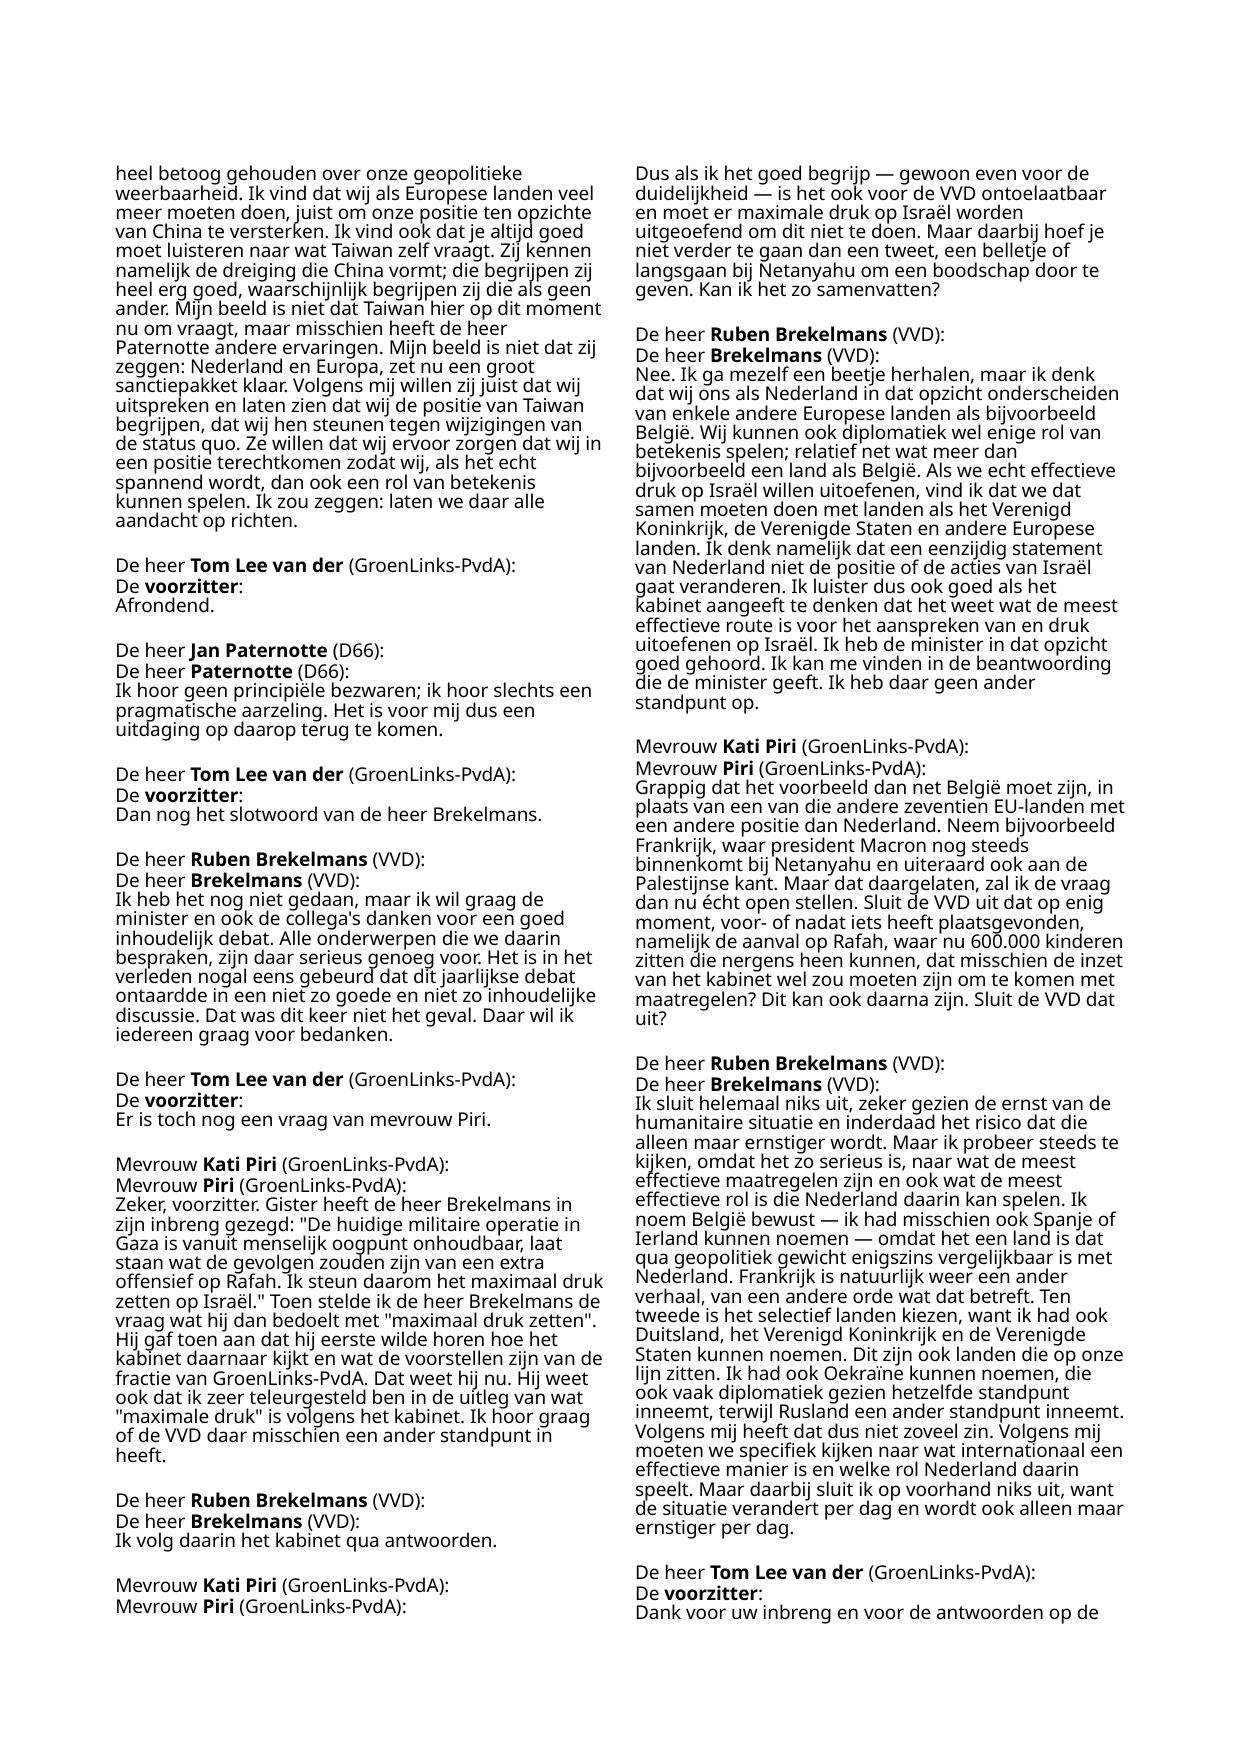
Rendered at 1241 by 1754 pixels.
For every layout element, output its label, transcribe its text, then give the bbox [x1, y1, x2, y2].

text De heer Ruben Brekelmans (VVD): [635, 321, 1125, 347]
text De heer Tom Lee van der (GroenLinks-PvdA): [635, 1559, 1125, 1585]
text De heer Brekelmans (VVD): [635, 1076, 1125, 1095]
text De heer Ruben Brekelmans (VVD): [635, 1050, 1125, 1076]
text De voorzitter: [115, 1092, 605, 1111]
text De heer Tom Lee van der (GroenLinks-PvdA): [115, 761, 605, 787]
text Mevrouw Piri (GroenLinks-PvdA): [115, 1598, 605, 1617]
text De heer Tom Lee van der (GroenLinks-PvdA): [115, 552, 605, 578]
text Mevrouw Kati Piri (GroenLinks-PvdA): [115, 1572, 605, 1598]
text De heer Ruben Brekelmans (VVD): [115, 846, 605, 872]
text Ik heb het nog niet gedaan, maar ik wil graag de minister en ook de collega's danken voor een goed inhoudelijk debat. Alle onderwerpen die we daarin bespraken, zijn daar serieus genoeg voor. Het is in het verleden nogal eens gebeurd dat dit jaarlijkse debat ontaardde in een niet zo goede en niet zo inhoudelijke discussie. Dat was dit keer niet het geval. Daar wil ik iedereen graag voor bedanken. [115, 891, 605, 1045]
text Afrondend. [115, 597, 605, 617]
text De heer Ruben Brekelmans (VVD): [115, 1487, 605, 1513]
text Mevrouw Kati Piri (GroenLinks-PvdA): [635, 734, 1125, 759]
text De heer Jan Paternotte (D66): [115, 637, 605, 663]
text Grappig dat het voorbeeld dan net België moet zijn, in plaats van een van die andere zeventien EU-landen met een andere positie dan Nederland. Neem bijvoorbeeld Frankrijk, waar president Macron nog steeds binnenkomt bij Netanyahu en uiteraard ook aan de Palestijnse kant. Maar dat daargelaten, zal ik de vraag dan nu écht open stellen. Sluit de VVD uit dat op enig moment, voor- of nadat iets heeft plaatsgevonden, namelijk de aanval op Rafah, waar nu 600.000 kinderen zitten die nergens heen kunnen, dat misschien de inzet van het kabinet wel zou moeten zijn om te komen met maatregelen? Dit kan ook daarna zijn. Sluit de VVD dat uit? [635, 779, 1125, 1029]
text De heer Brekelmans (VVD): [115, 1513, 605, 1532]
text heel betoog gehouden over onze geopolitieke weerbaarheid. Ik vind dat wij als Europese landen veel meer moeten doen, juist om onze positie ten opzichte van China te versterken. Ik vind ook dat je altijd goed moet luisteren naar wat Taiwan zelf vraagt. Zij kennen namelijk de dreiging die China vormt; die begrijpen zij heel erg goed, waarschijnlijk begrijpen zij die als geen ander. Mijn beeld is niet dat Taiwan hier op dit moment nu om vraagt, maar misschien heeft de heer Paternotte andere ervaringen. Mijn beeld is niet dat zij zeggen: Nederland en Europa, zet nu een groot sanctiepakket klaar. Volgens mij willen zij juist dat wij uitspreken en laten zien dat wij de positie van Taiwan begrijpen, dat wij hen steunen tegen wijzigingen van de status quo. Ze willen dat wij ervoor zorgen dat wij in een positie terechtkomen zodat wij, als het echt spannend wordt, dan ook een rol van betekenis kunnen spelen. Ik zou zeggen: laten we daar alle aandacht op richten. [115, 165, 605, 531]
text Zeker, voorzitter. Gister heeft de heer Brekelmans in zijn inbreng gezegd: "De huidige militaire operatie in Gaza is vanuit menselijk oogpunt onhoudbaar, laat staan wat de gevolgen zouden zijn van een extra offensief op Rafah. Ik steun daarom het maximaal druk zetten op Israël." Toen stelde ik de heer Brekelmans de vraag wat hij dan bedoelt met "maximaal druk zetten". Hij gaf toen aan dat hij eerste wilde horen hoe het kabinet daarnaar kijkt en wat de voorstellen zijn van de fractie van GroenLinks-PvdA. Dat weet hij nu. Hij weet ook dat ik zeer teleurgesteld ben in de uitleg van wat "maximale druk" is volgens het kabinet. Ik hoor graag of de VVD daar misschien een ander standpunt in heeft. [115, 1196, 605, 1466]
text De voorzitter: [115, 578, 605, 597]
text Mevrouw Kati Piri (GroenLinks-PvdA): [115, 1151, 605, 1177]
text Dus als ik het goed begrijp — gewoon even voor de duidelijkheid — is het ook voor de VVD ontoelaatbaar en moet er maximale druk op Israël worden uitgeoefend om dit niet te doen. Maar daarbij hoef je niet verder te gaan dan een tweet, een belletje of langsgaan bij Netanyahu om een boodschap door te geven. Kan ik het zo samenvatten? [635, 165, 1125, 300]
text Dan nog het slotwoord van de heer Brekelmans. [115, 806, 605, 825]
text De heer Brekelmans (VVD): [115, 872, 605, 891]
text Mevrouw Piri (GroenLinks-PvdA): [635, 759, 1125, 779]
text De heer Tom Lee van der (GroenLinks-PvdA): [115, 1066, 605, 1092]
text Ik hoor geen principiële bezwaren; ik hoor slechts een pragmatische aarzeling. Het is voor mij dus een uitdaging op daarop terug te komen. [115, 682, 605, 740]
text Dank voor uw inbreng en voor de antwoorden op de [635, 1604, 1125, 1623]
text De voorzitter: [635, 1585, 1125, 1604]
text Nee. Ik ga mezelf een beetje herhalen, maar ik denk dat wij ons als Nederland in dat opzicht onderscheiden van enkele andere Europese landen als bijvoorbeeld België. Wij kunnen ook diplomatiek wel enige rol van betekenis spelen; relatief net wat meer dan bijvoorbeeld een land als België. Als we echt effectieve druk op Israël willen uitoefenen, vind ik dat we dat samen moeten doen met landen als het Verenigd Koninkrijk, de Verenigde Staten en andere Europese landen. Ik denk namelijk dat een eenzijdig statement van Nederland niet de positie of de acties van Israël gaat veranderen. Ik luister dus ook goed als het kabinet aangeeft te denken dat het weet wat de meest effectieve route is voor het aanspreken van en druk uitoefenen op Israël. Ik heb de minister in dat opzicht goed gehoord. Ik kan me vinden in de beantwoording die de minister geeft. Ik heb daar geen ander standpunt op. [635, 366, 1125, 713]
text De voorzitter: [115, 787, 605, 806]
text Ik sluit helemaal niks uit, zeker gezien de ernst van de humanitaire situatie en inderdaad het risico dat die alleen maar ernstiger wordt. Maar ik probeer steeds te kijken, omdat het zo serieus is, naar wat de meest effectieve maatregelen zijn en ook wat de meest effectieve rol is die Nederland daarin kan spelen. Ik noem België bewust — ik had misschien ook Spanje of Ierland kunnen noemen — omdat het een land is dat qua geopolitiek gewicht enigszins vergelijkbaar is met Nederland. Frankrijk is natuurlijk weer een ander verhaal, van een andere orde wat dat betreft. Ten tweede is het selectief landen kiezen, want ik had ook Duitsland, het Verenigd Koninkrijk en de Verenigde Staten kunnen noemen. Dit zijn ook landen die op onze lijn zitten. Ik had ook Oekraïne kunnen noemen, die ook vaak diplomatiek gezien hetzelfde standpunt inneemt, terwijl Rusland een ander standpunt inneemt. Volgens mij heeft dat dus niet zoveel zin. Volgens mij moeten we specifiek kijken naar wat internationaal een effectieve manier is en welke rol Nederland daarin speelt. Maar daarbij sluit ik op voorhand niks uit, want de situatie verandert per dag en wordt ook alleen maar ernstiger per dag. [635, 1095, 1125, 1538]
text Ik volg daarin het kabinet qua antwoorden. [115, 1532, 605, 1551]
text Mevrouw Piri (GroenLinks-PvdA): [115, 1177, 605, 1196]
text De heer Paternotte (D66): [115, 663, 605, 682]
text Er is toch nog een vraag van mevrouw Piri. [115, 1111, 605, 1130]
text De heer Brekelmans (VVD): [635, 347, 1125, 366]
